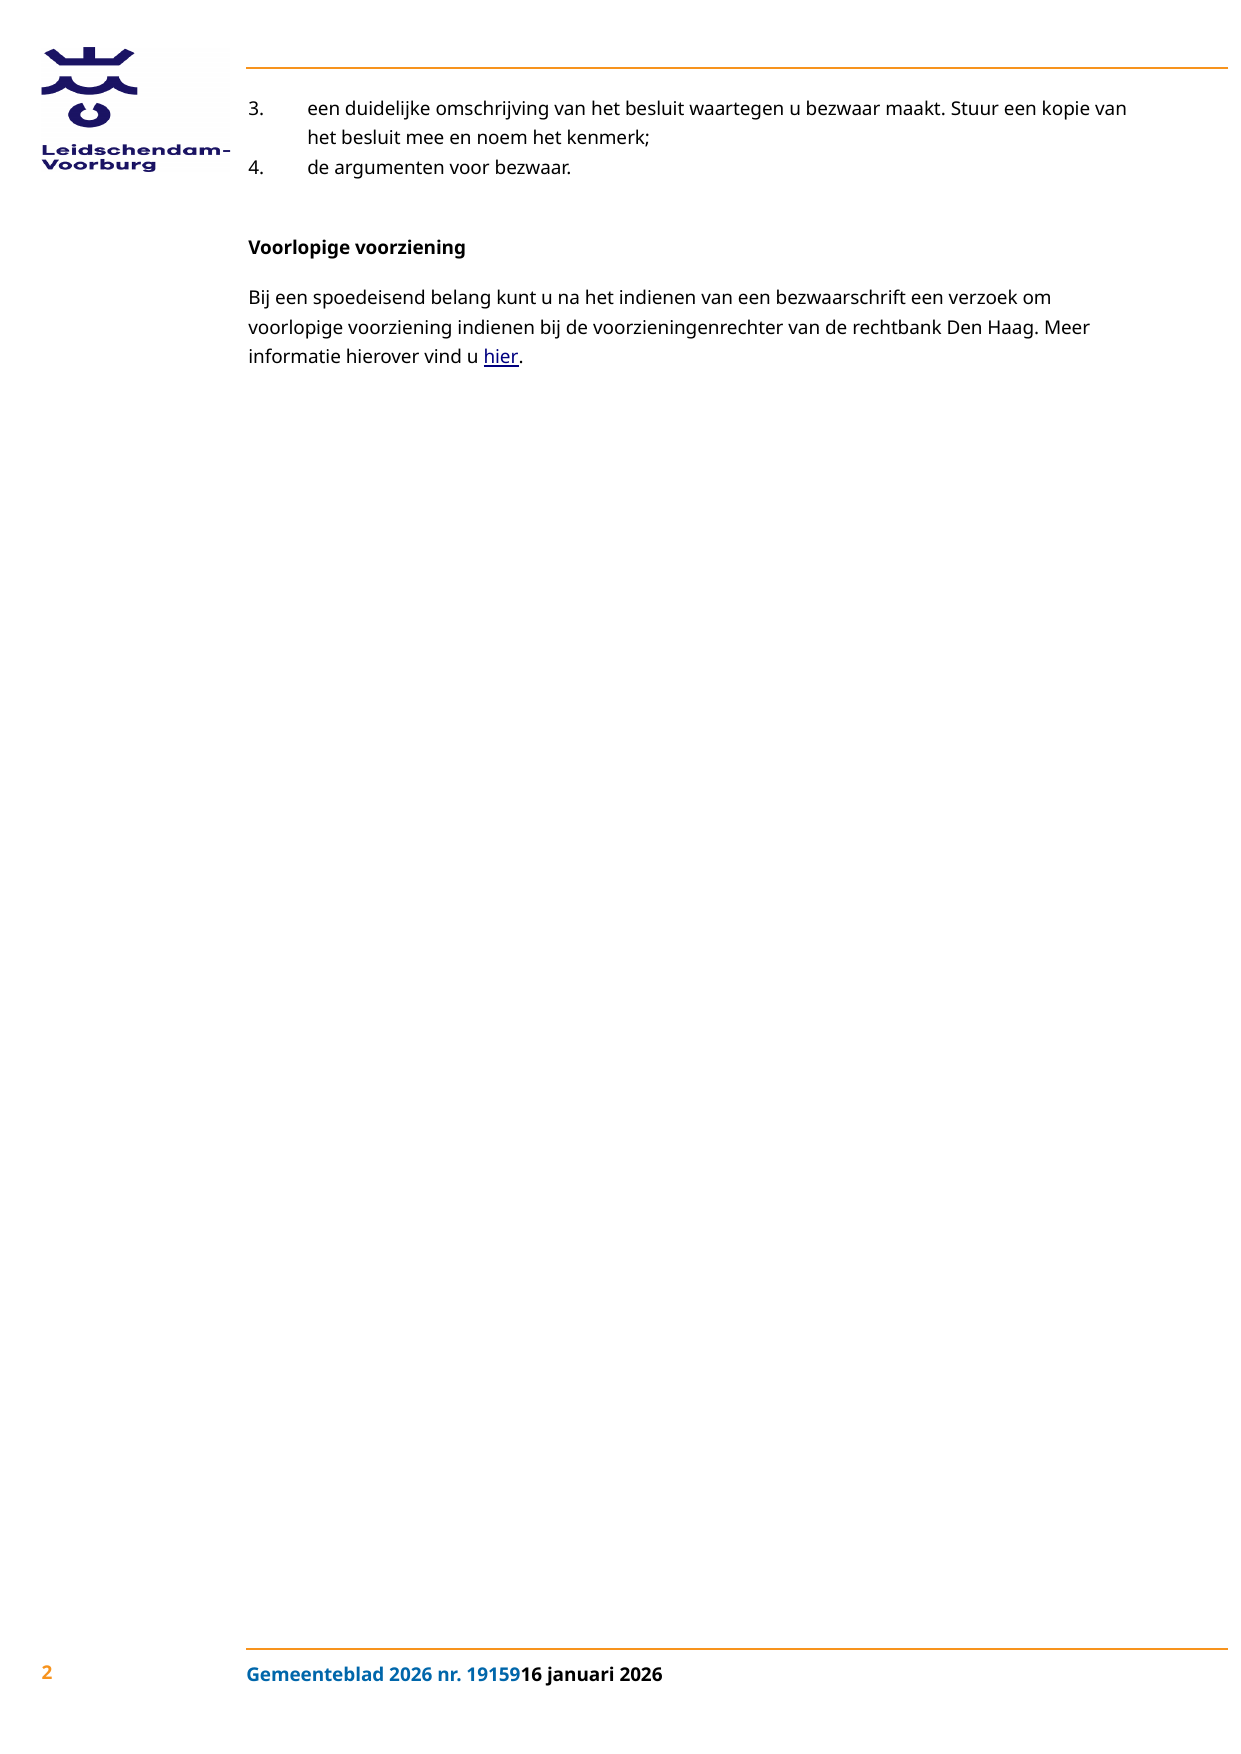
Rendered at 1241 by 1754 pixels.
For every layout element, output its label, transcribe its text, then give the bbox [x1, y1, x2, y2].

text Voorlopige voorziening [248, 234, 1152, 260]
text Bij een spoedeisend belang kunt u na het indienen van een bezwaarschrift een verzoek om voorlopige voorziening indienen bij de voorzieningenrechter van de rechtbank Den Haag. Meer informatie hierover vind u hier. [248, 284, 1152, 369]
picture [41, 47, 231, 172]
list de argumenten voor bezwaar. [248, 154, 1152, 180]
list een duidelijke omschrijving van het besluit waartegen u bezwaar maakt. Stuur een kopie van het besluit mee en noem het kenmerk; [248, 95, 1152, 150]
